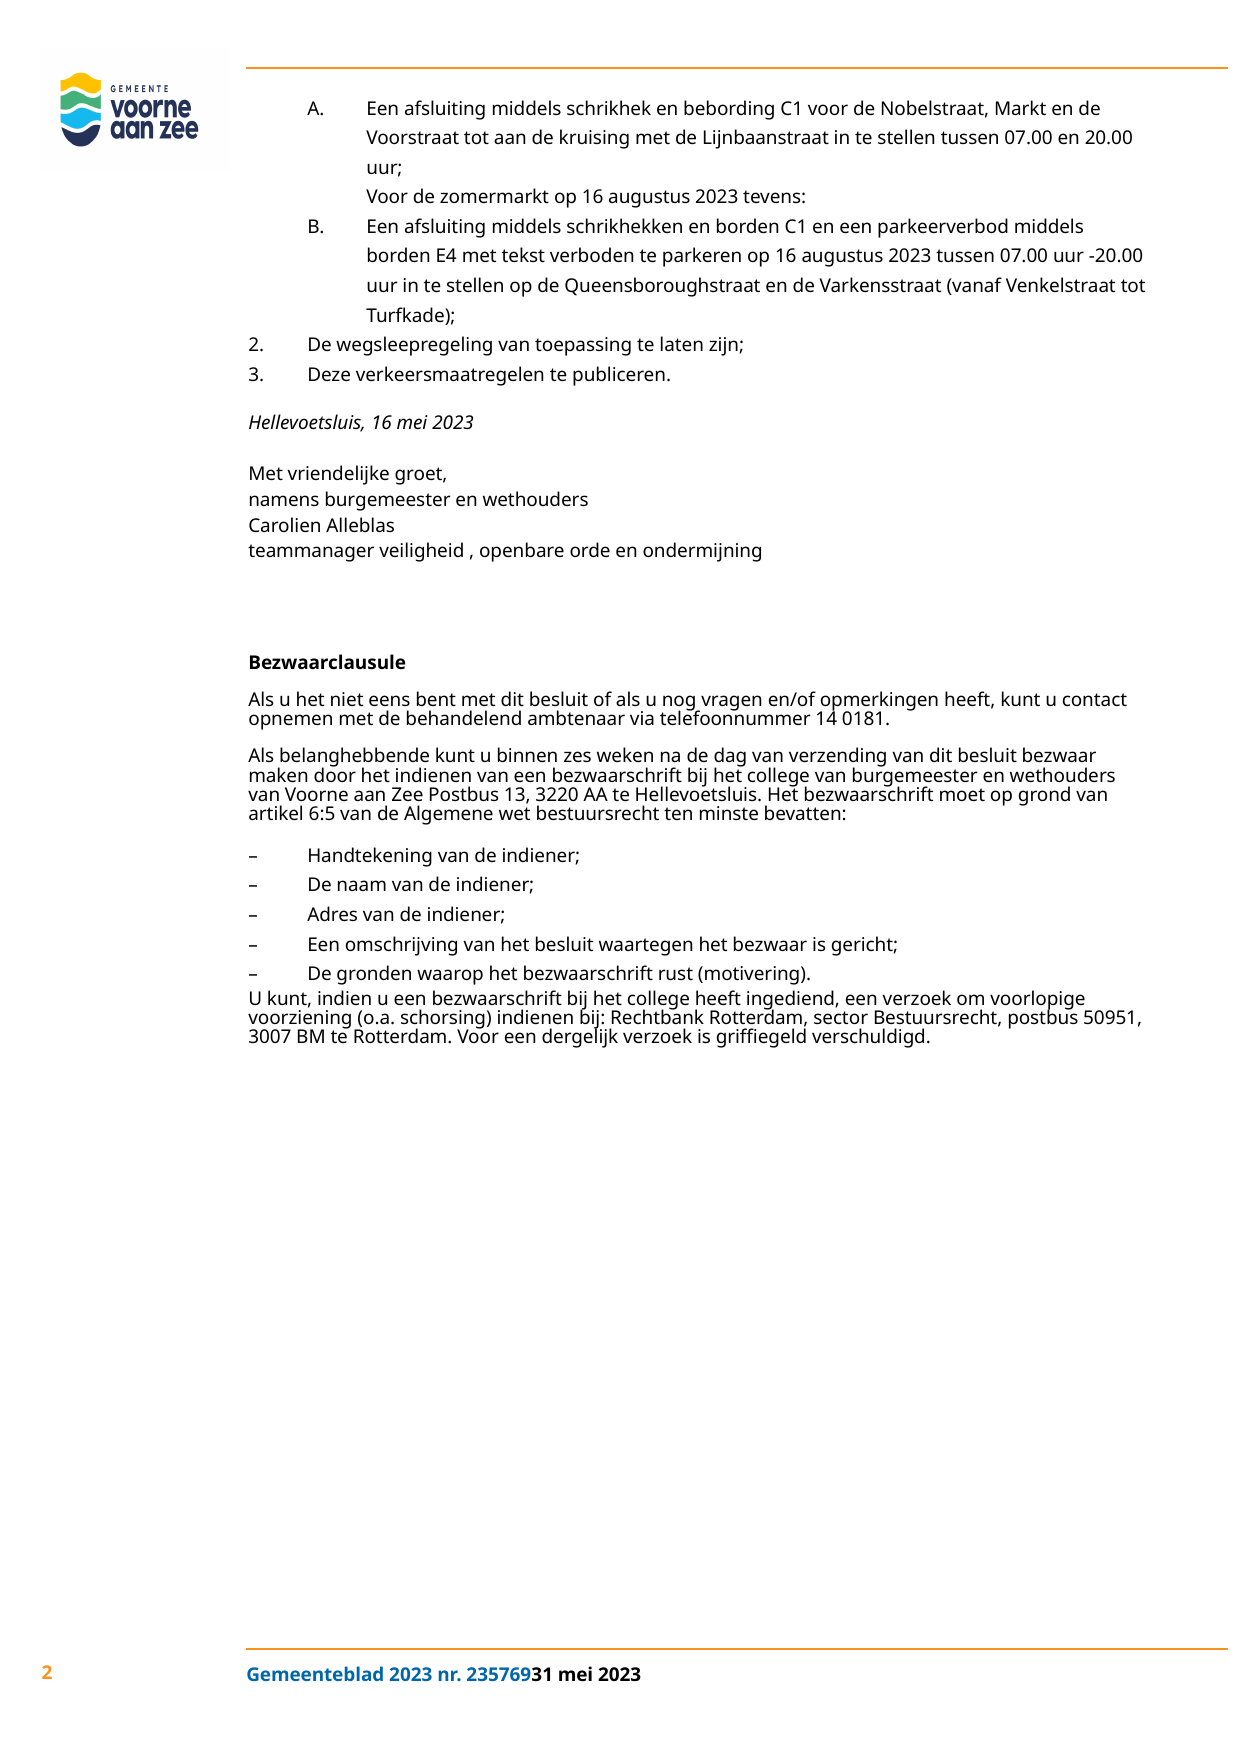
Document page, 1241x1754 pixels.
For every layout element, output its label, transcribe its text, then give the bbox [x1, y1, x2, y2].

picture [41, 47, 231, 172]
list De naam van de indiener; [248, 872, 1152, 897]
text Met vriendelijke groet, [248, 460, 1152, 486]
list Adres van de indiener; [248, 901, 1152, 927]
list Een afsluiting middels schrikhekken en borden C1 en een parkeerverbod middels borden E4 met tekst verboden te parkeren op 16 augustus 2023 tussen 07.00 uur -20.00 uur in te stellen op de Queensboroughstraat en de Varkensstraat (vanaf Venkelstraat tot Turfkade); [307, 213, 1152, 328]
list Voor de zomermarkt op 16 augustus 2023 tevens: [307, 183, 1152, 209]
list Handtekening van de indiener; [248, 842, 1152, 868]
list Een afsluiting middels schrikhek en bebording C1 voor de Nobelstraat, Markt en de Voorstraat tot aan de kruising met de Lijnbaanstraat in te stellen tussen 07.00 en 20.00 uur; [307, 95, 1152, 180]
text teammanager veiligheid , openbare orde en ondermijning [248, 537, 1152, 563]
text Als u het niet eens bent met dit besluit of als u nog vragen en/of opmerkingen heeft, kunt u contact opnemen met de behandelend ambtenaar via telefoonnummer 14 0181. [248, 691, 1152, 729]
text namens burgemeester en wethouders [248, 486, 1152, 512]
list Een omschrijving van het besluit waartegen het bezwaar is gericht; [248, 931, 1152, 957]
text Carolien Alleblas [248, 512, 1152, 537]
list De gronden waarop het bezwaarschrift rust (motivering). [248, 960, 1152, 986]
text Als belanghebbende kunt u binnen zes weken na de dag van verzending van dit besluit bezwaar maken door het indienen van een bezwaarschrift bij het college van burgemeester en wethouders van Voorne aan Zee Postbus 13, 3220 AA te Hellevoetsluis. Het bezwaarschrift moet op grond van artikel 6:5 van de Algemene wet bestuursrecht ten minste bevatten: [248, 747, 1152, 824]
list De wegsleepregeling van toepassing te laten zijn; [248, 331, 1152, 357]
text U kunt, indien u een bezwaarschrift bij het college heeft ingediend, een verzoek om voorlopige voorziening (o.a. schorsing) indienen bij: Rechtbank Rotterdam, sector Bestuursrecht, postbus 50951, 3007 BM te Rotterdam. Voor een dergelijk verzoek is griffiegeld verschuldigd. [248, 990, 1152, 1048]
list Deze verkeersmaatregelen te publiceren. [248, 361, 1152, 387]
text Bezwaarclausule [248, 654, 1152, 673]
text Hellevoetsluis, 16 mei 2023 [248, 409, 1152, 434]
